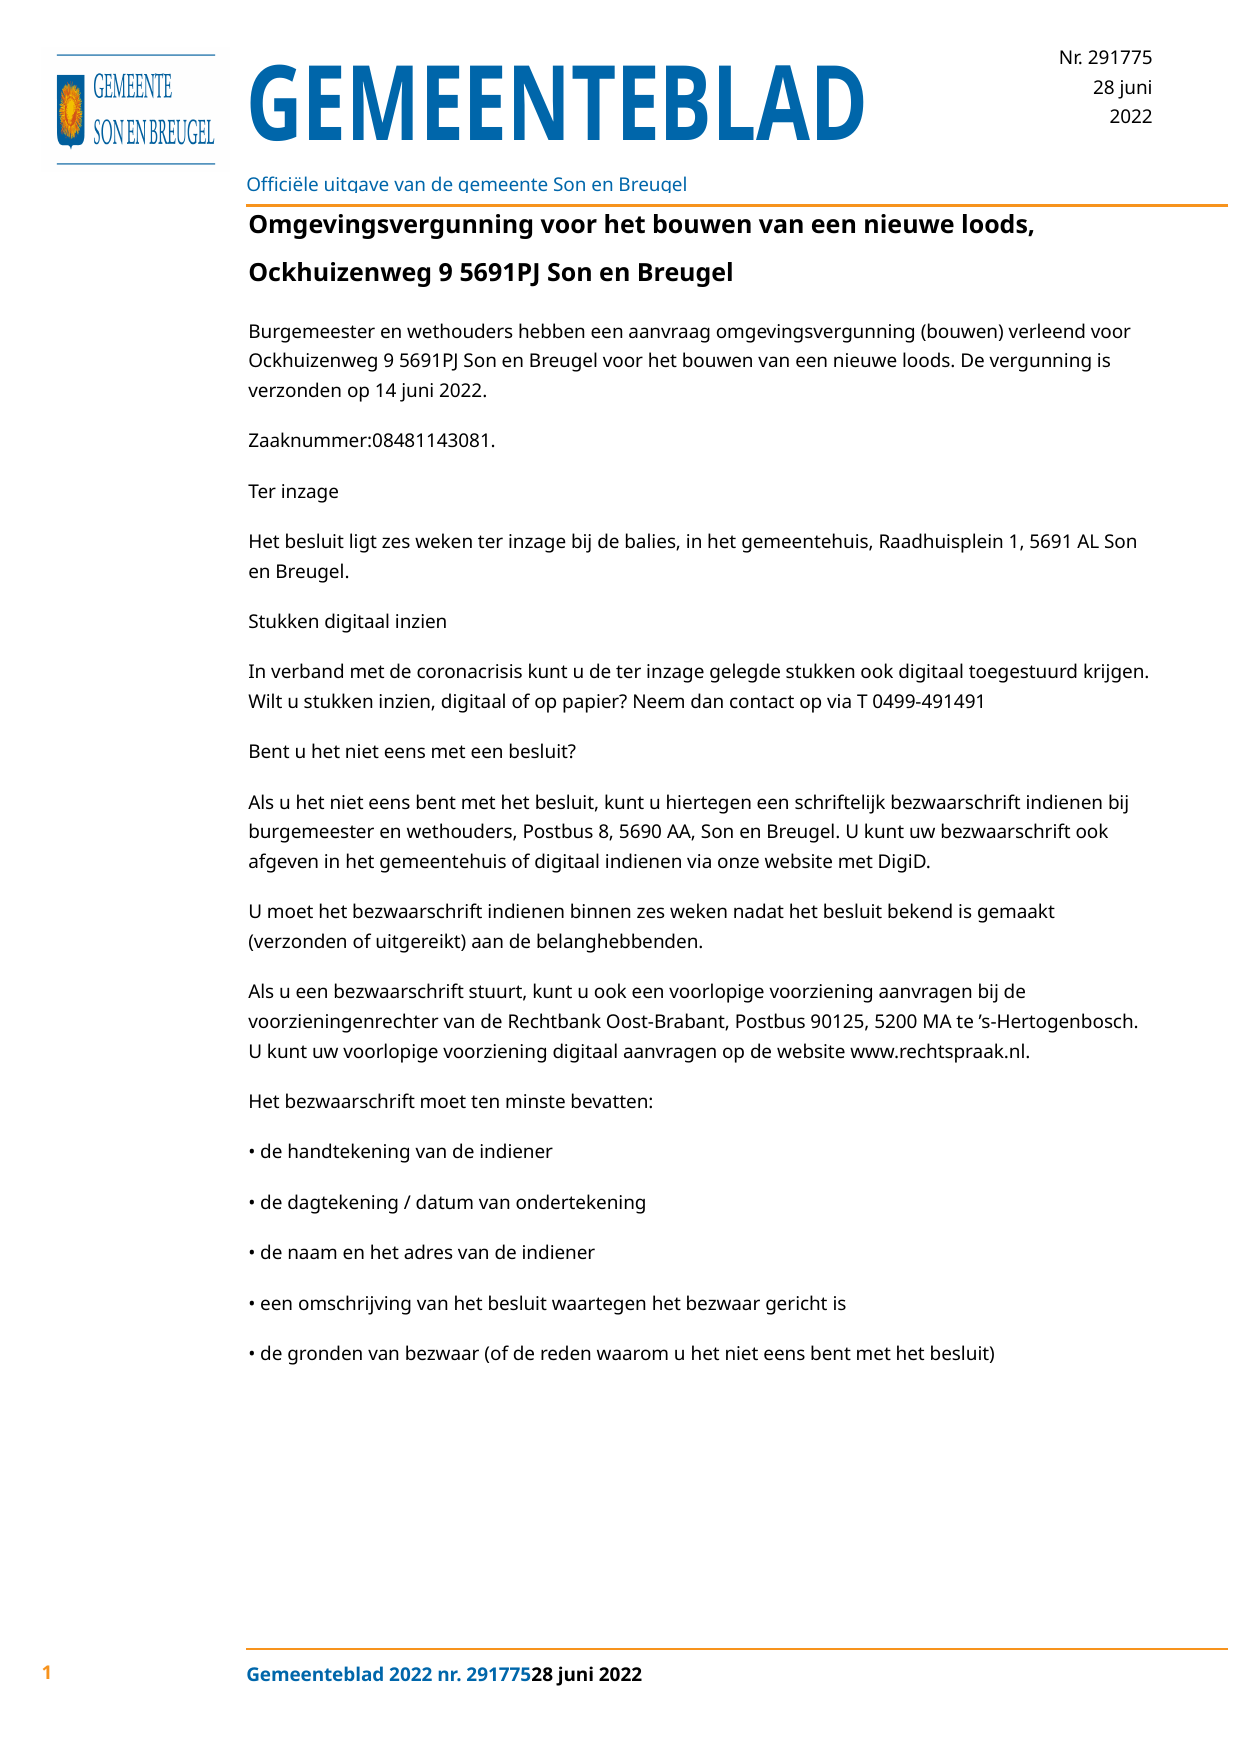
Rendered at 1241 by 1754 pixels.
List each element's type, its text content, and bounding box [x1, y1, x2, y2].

picture [41, 47, 231, 172]
text • een omschrijving van het besluit waartegen het bezwaar gericht is [248, 1290, 1152, 1316]
text In verband met de coronacrisis kunt u de ter inzage gelegde stukken ook digitaal toegestuurd krijgen. Wilt u stukken inzien, digitaal of op papier? Neem dan contact op via T 0499-491491 [248, 659, 1152, 714]
text Het besluit ligt zes weken ter inzage bij de balies, in het gemeentehuis, Raadhuisplein 1, 5691 AL Son en Breugel. [248, 528, 1152, 584]
text Als u een bezwaarschrift stuurt, kunt u ook een voorlopige voorziening aanvragen bij de voorzieningenrechter van de Rechtbank Oost-Brabant, Postbus 90125, 5200 MA te ’s-Hertogenbosch. U kunt uw voorlopige voorziening digitaal aanvragen op de website www.rechtspraak.nl. [248, 979, 1152, 1064]
text Omgevingsvergunning voor het bouwen van een nieuwe loods, Ockhuizenweg 9 5691PJ Son en Breugel [248, 207, 1152, 288]
text • de handtekening van de indiener [248, 1139, 1152, 1164]
text Ter inzage [248, 478, 1152, 504]
text Burgemeester en wethouders hebben een aanvraag omgevingsvergunning (bouwen) verleend voor Ockhuizenweg 9 5691PJ Son en Breugel voor het bouwen van een nieuwe loods. De vergunning is verzonden op 14 juni 2022. [248, 318, 1152, 403]
text Het bezwaarschrift moet ten minste bevatten: [248, 1088, 1152, 1114]
text • de gronden van bezwaar (of de reden waarom u het niet eens bent met het besluit) [248, 1340, 1152, 1366]
text • de naam en het adres van de indiener [248, 1239, 1152, 1265]
text Zaaknummer:08481143081. [248, 427, 1152, 453]
text Stukken digitaal inzien [248, 608, 1152, 634]
text Als u het niet eens bent met het besluit, kunt u hiertegen een schriftelijk bezwaarschrift indienen bij burgemeester en wethouders, Postbus 8, 5690 AA, Son en Breugel. U kunt uw bezwaarschrift ook afgeven in het gemeentehuis of digitaal indienen via onze website met DigiD. [248, 789, 1152, 874]
text • de dagtekening / datum van ondertekening [248, 1189, 1152, 1215]
text U moet het bezwaarschrift indienen binnen zes weken nadat het besluit bekend is gemaakt (verzonden of uitgereikt) aan de belanghebbenden. [248, 899, 1152, 954]
text Bent u het niet eens met een besluit? [248, 739, 1152, 764]
